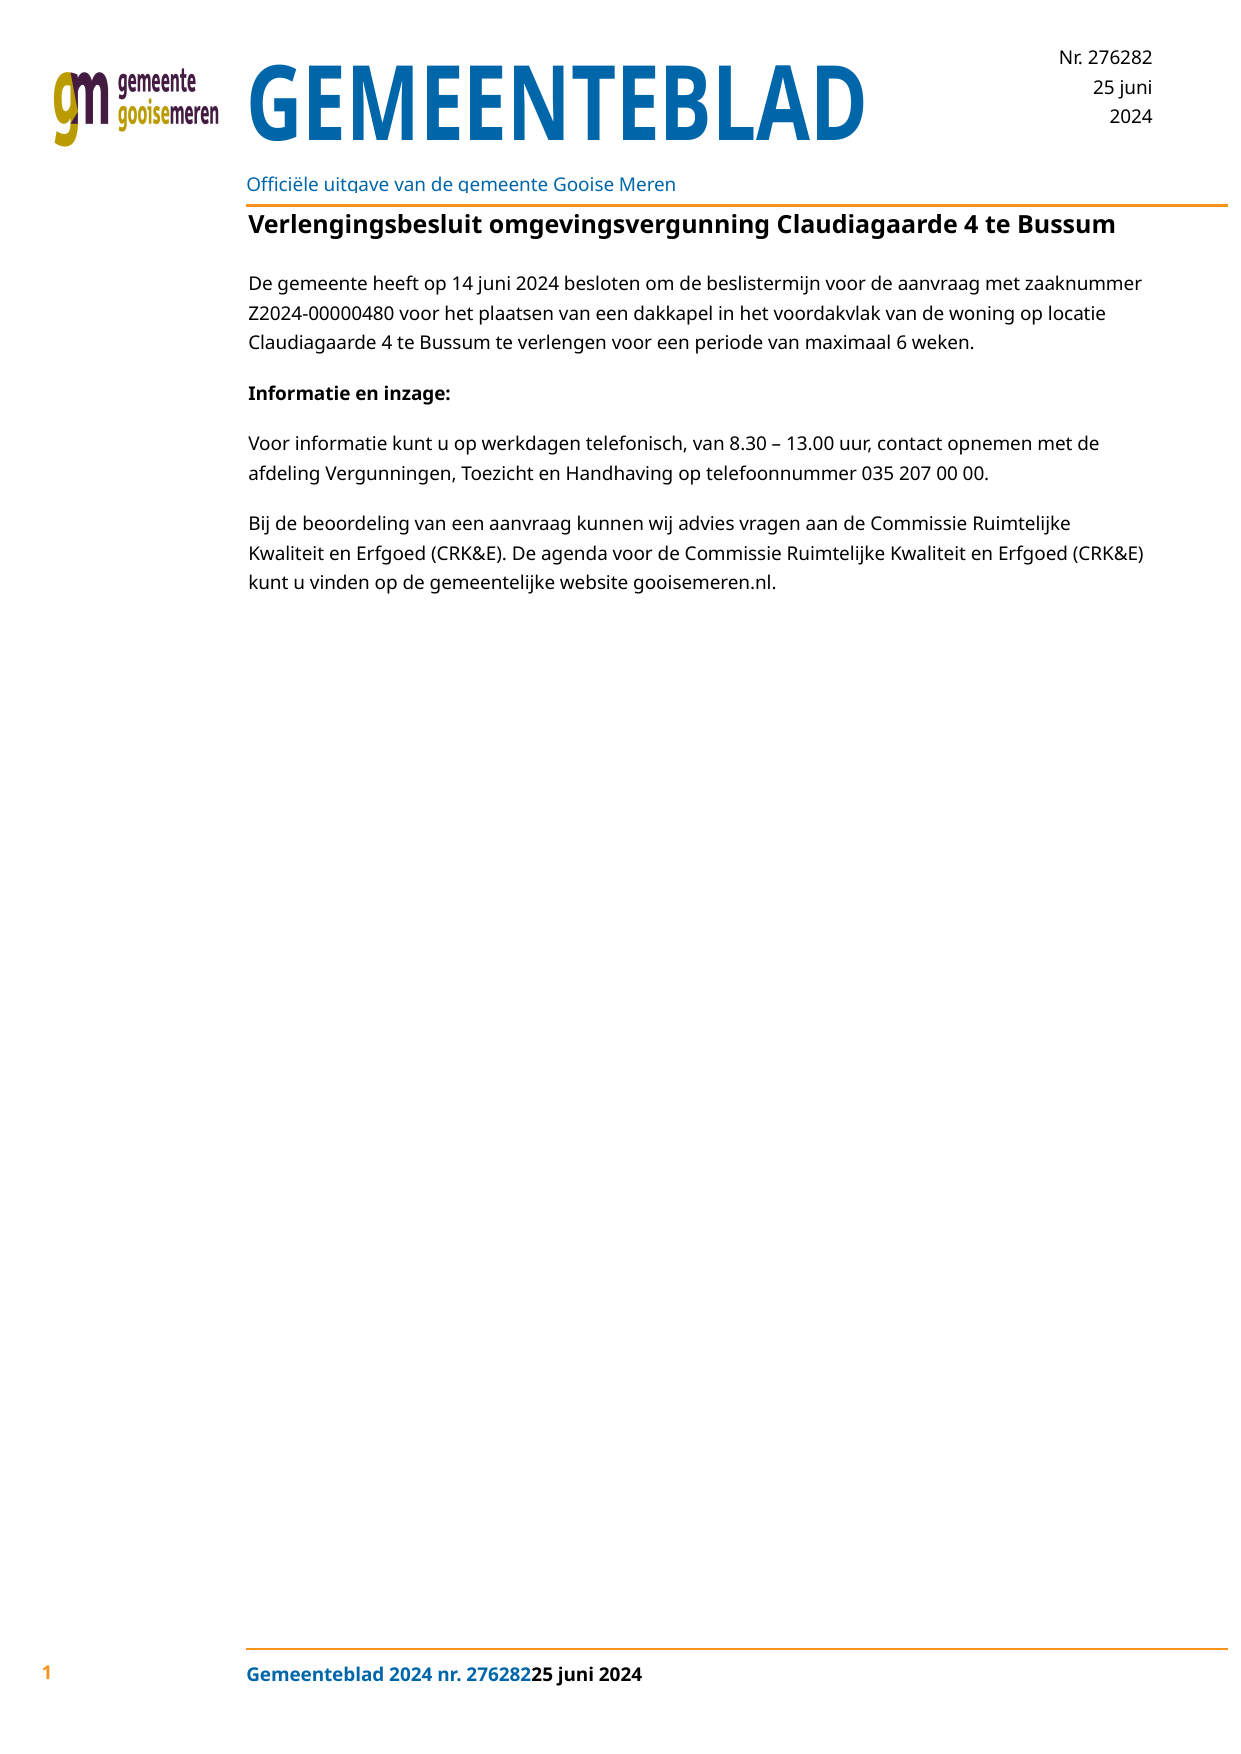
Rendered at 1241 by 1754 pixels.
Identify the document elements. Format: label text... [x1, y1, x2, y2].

picture [41, 47, 231, 172]
text De gemeente heeft op 14 juni 2024 besloten om de beslistermijn voor de aanvraag met zaaknummer Z2024-00000480 voor het plaatsen van een dakkapel in het voordakvlak van de woning op locatie Claudiagaarde 4 te Bussum te verlengen voor een periode van maximaal 6 weken. [248, 270, 1152, 355]
text Verlengingsbesluit omgevingsvergunning Claudiagaarde 4 te Bussum [248, 207, 1152, 241]
text Voor informatie kunt u op werkdagen telefonisch, van 8.30 – 13.00 uur, contact opnemen met de afdeling Vergunningen, Toezicht en Handhaving op telefoonnummer 035 207 00 00. [248, 430, 1152, 486]
text Informatie en inzage: [248, 380, 1152, 406]
text Bij de beoordeling van een aanvraag kunnen wij advies vragen aan de Commissie Ruimtelijke Kwaliteit en Erfgoed (CRK&E). De agenda voor de Commissie Ruimtelijke Kwaliteit en Erfgoed (CRK&E) kunt u vinden op de gemeentelijke website gooisemeren.nl. [248, 510, 1152, 595]
